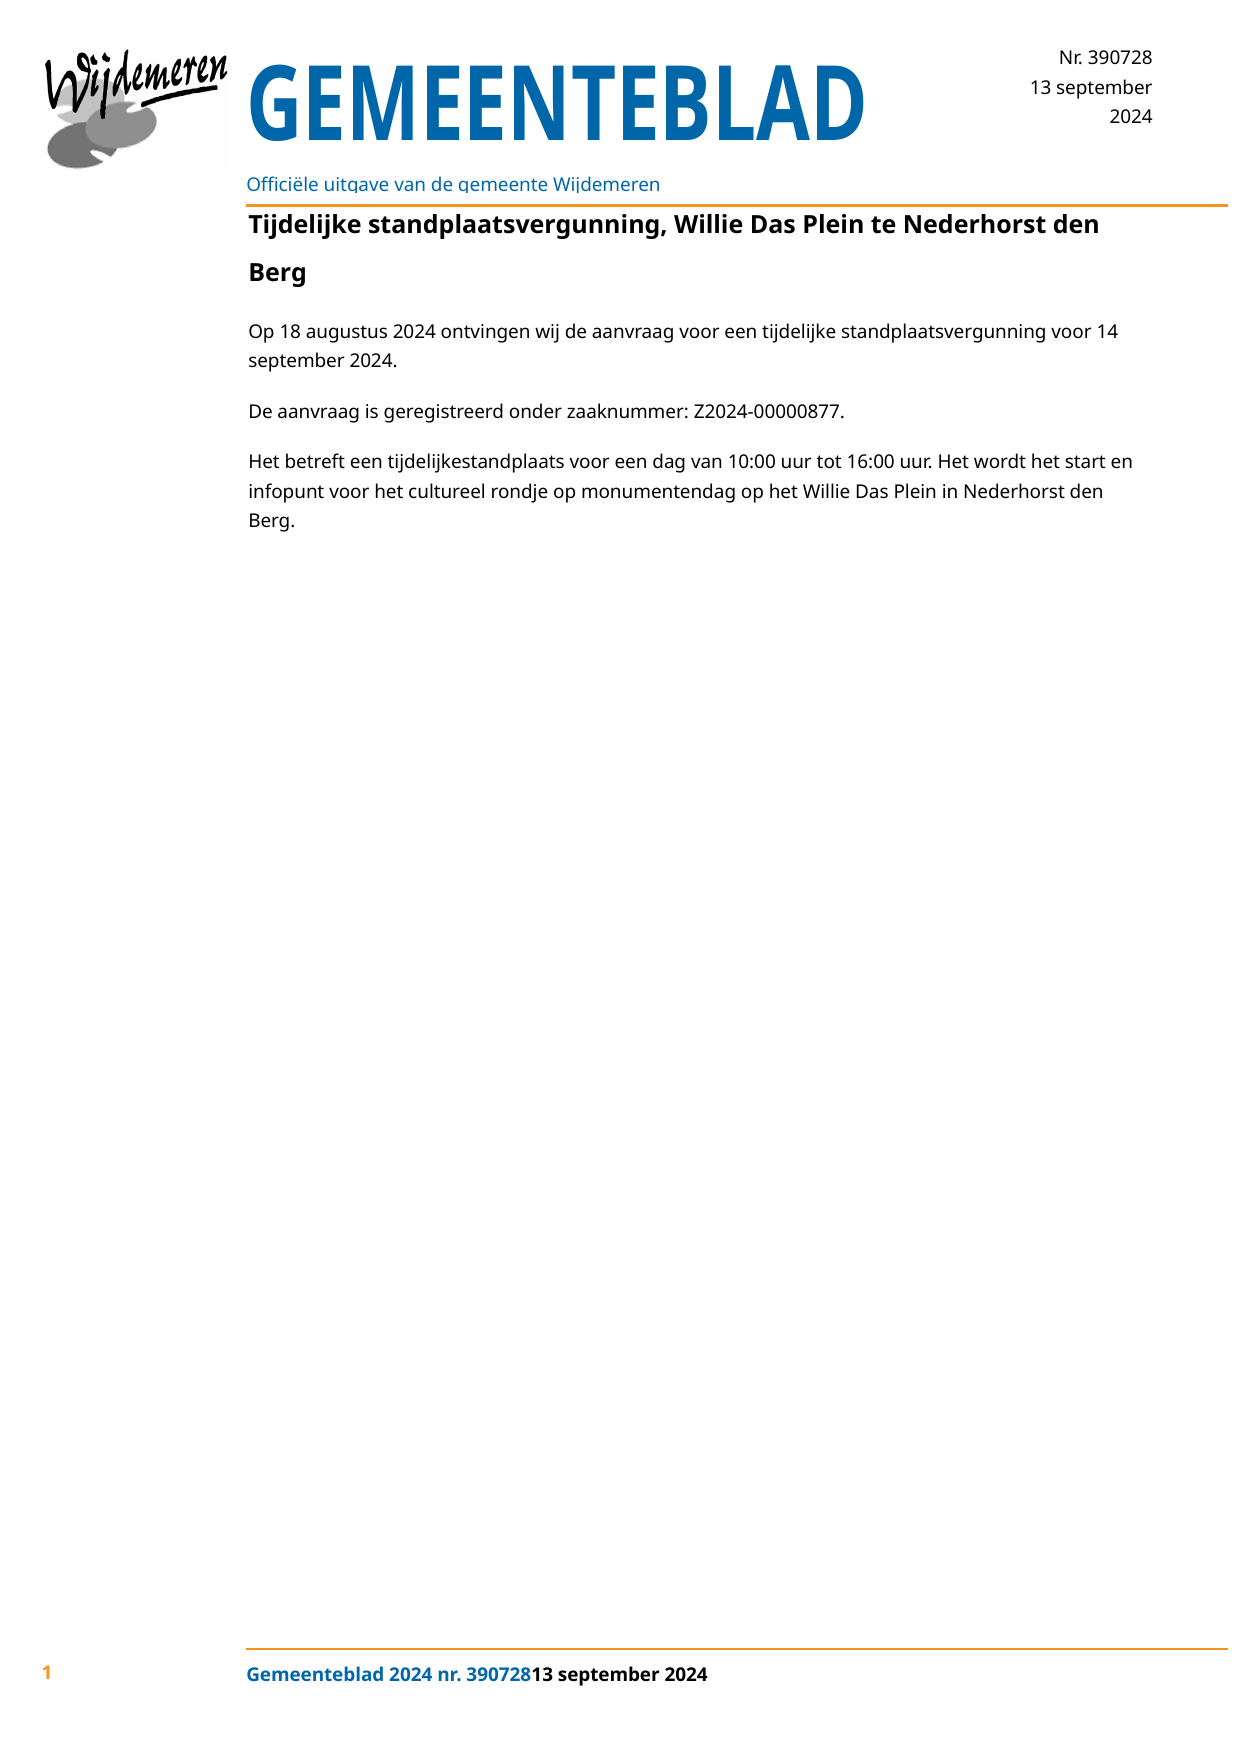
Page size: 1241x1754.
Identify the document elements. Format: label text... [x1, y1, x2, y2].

text Het betreft een tijdelijkestandplaats voor een dag van 10:00 uur tot 16:00 uur. Het wordt het start en infopunt voor het cultureel rondje op monumentendag op het Willie Das Plein in Nederhorst den Berg. [248, 448, 1152, 533]
text Op 18 augustus 2024 ontvingen wij de aanvraag voor een tijdelijke standplaatsvergunning voor 14 september 2024. [248, 318, 1152, 373]
text Tijdelijke standplaatsvergunning, Willie Das Plein te Nederhorst den Berg [248, 207, 1152, 288]
picture [41, 47, 231, 172]
text De aanvraag is geregistreerd onder zaaknummer: Z2024-00000877. [248, 398, 1152, 424]
